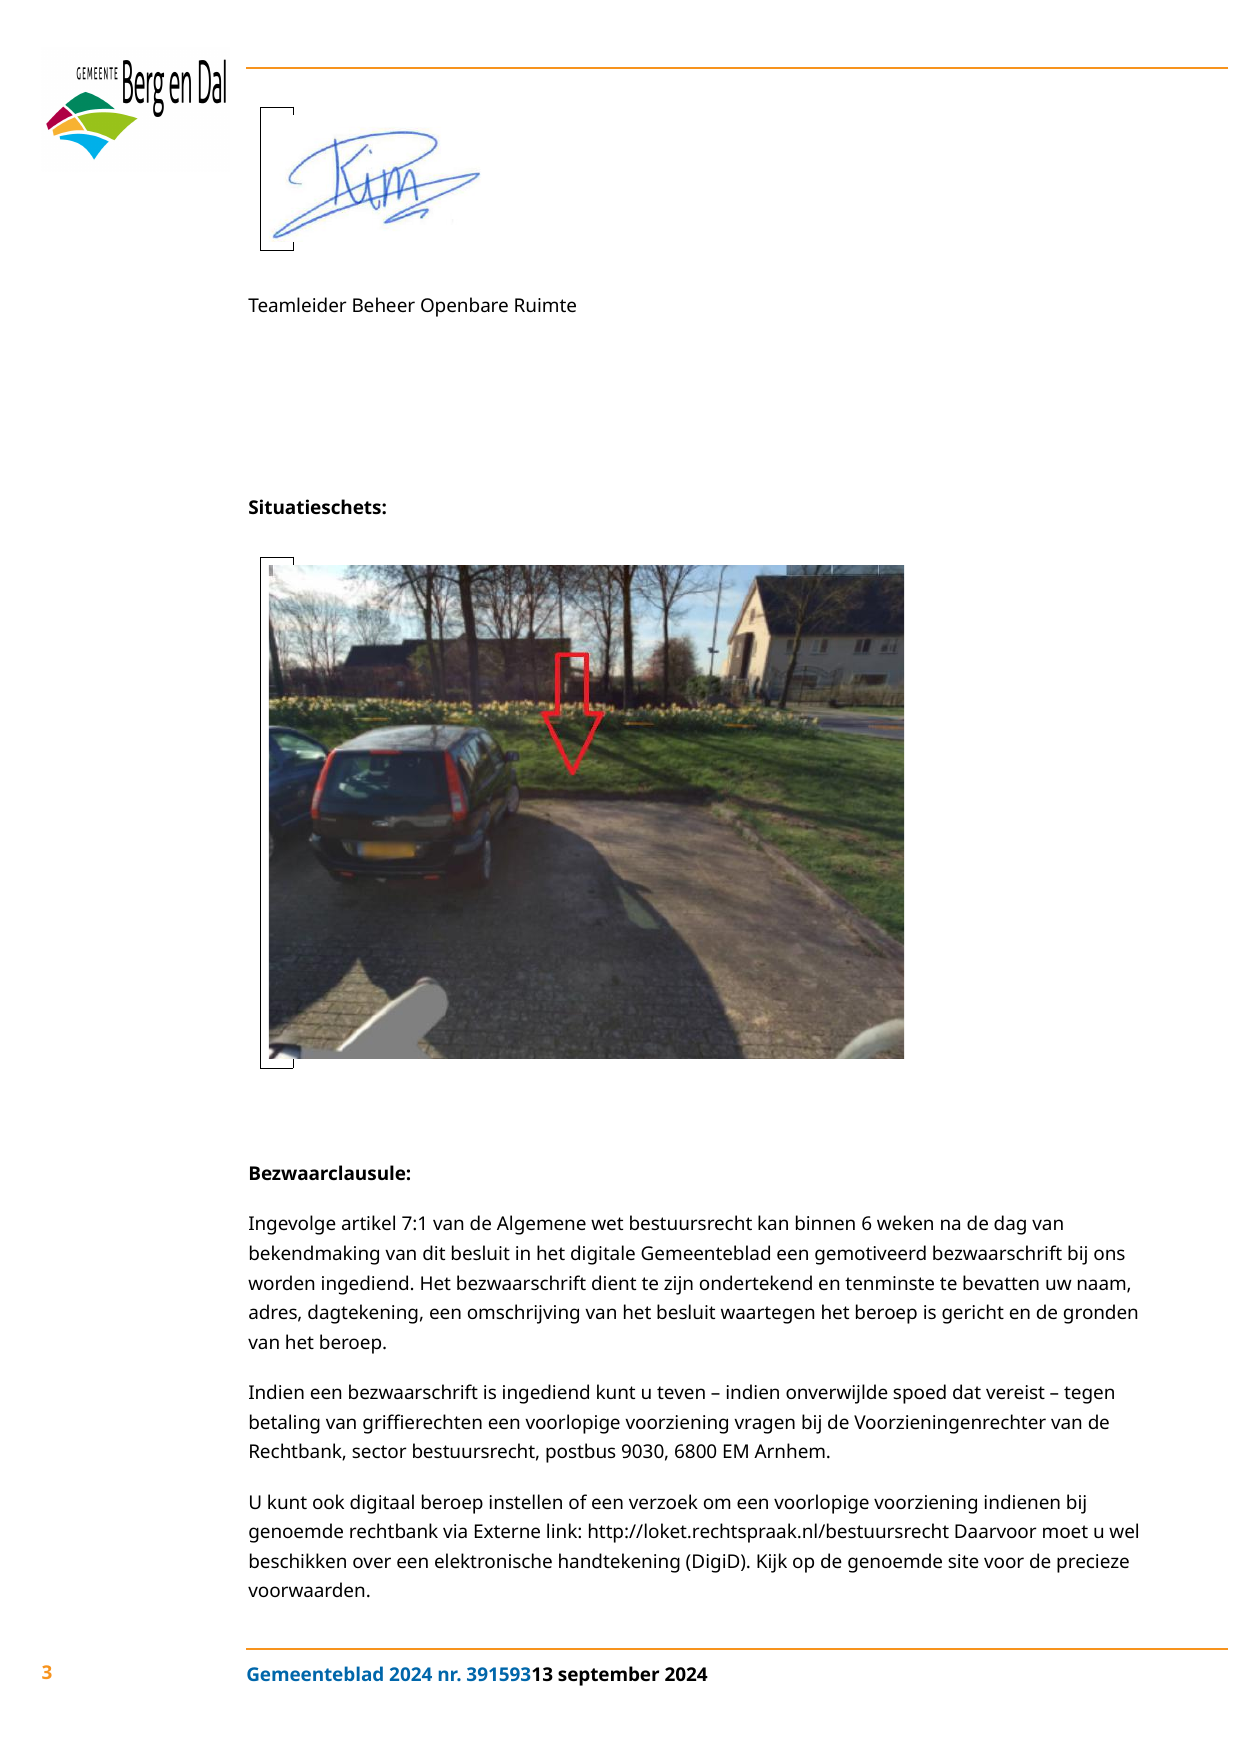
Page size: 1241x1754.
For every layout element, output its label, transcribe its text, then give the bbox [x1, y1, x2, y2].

picture [268, 115, 482, 242]
text Situatieschets: [248, 494, 1152, 520]
picture [268, 565, 905, 1059]
text U kunt ook digitaal beroep instellen of een verzoek om een voorlopige voorziening indienen bij genoemde rechtbank via Externe link: http://loket.rechtspraak.nl/bestuursrecht Daarvoor moet u wel beschikken over een elektronische handtekening (DigiD). Kijk op de genoemde site voor de precieze voorwaarden. [248, 1489, 1152, 1603]
text Indien een bezwaarschrift is ingediend kunt u teven – indien onverwijlde spoed dat vereist – tegen betaling van griffierechten een voorlopige voorziening vragen bij de Voorzieningenrechter van de Rechtbank, sector bestuursrecht, postbus 9030, 6800 EM Arnhem. [248, 1379, 1152, 1464]
picture [41, 47, 231, 172]
text Teamleider Beheer Openbare Ruimte [248, 293, 1152, 318]
text Bezwaarclausule: [248, 1160, 1152, 1186]
text Ingevolge artikel 7:1 van de Algemene wet bestuursrecht kan binnen 6 weken na de dag van bekendmaking van dit besluit in het digitale Gemeenteblad een gemotiveerd bezwaarschrift bij ons worden ingediend. Het bezwaarschrift dient te zijn ondertekend en tenminste te bevatten uw naam, adres, dagtekening, een omschrijving van het besluit waartegen het beroep is gericht en de gronden van het beroep. [248, 1211, 1152, 1355]
